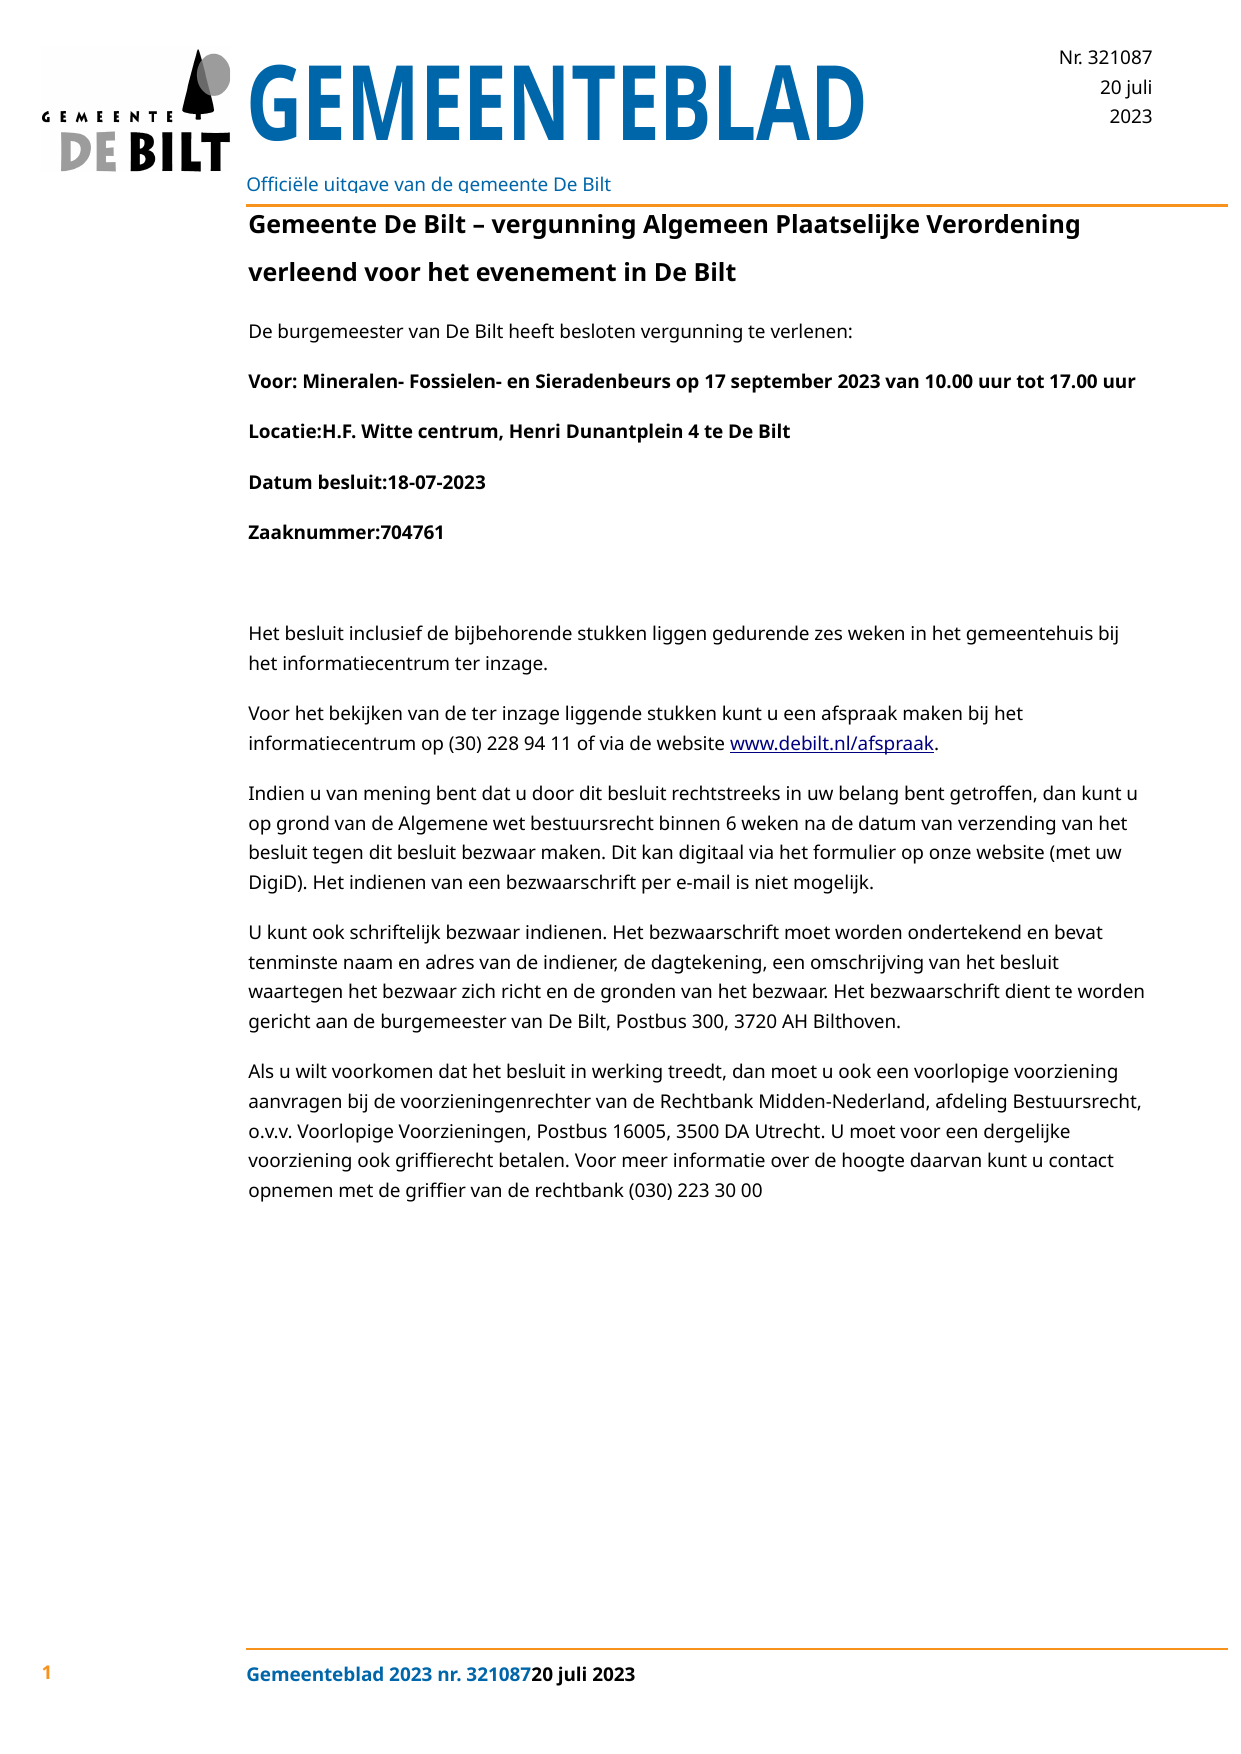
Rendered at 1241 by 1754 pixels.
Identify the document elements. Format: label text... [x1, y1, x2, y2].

text Zaaknummer:704761 [248, 519, 1152, 545]
text De burgemeester van De Bilt heeft besloten vergunning te verlenen: [248, 318, 1152, 344]
text Voor het bekijken van de ter inzage liggende stukken kunt u een afspraak maken bij het informatiecentrum op (30) 228 94 11 of via de website www.debilt.nl/afspraak. [248, 700, 1152, 756]
text Gemeente De Bilt – vergunning Algemeen Plaatselijke Verordening verleend voor het evenement in De Bilt [248, 207, 1152, 288]
text Als u wilt voorkomen dat het besluit in werking treedt, dan moet u ook een voorlopige voorziening aanvragen bij de voorzieningenrechter van de Rechtbank Midden-Nederland, afdeling Bestuursrecht, o.v.v. Voorlopige Voorzieningen, Postbus 16005, 3500 DA Utrecht. U moet voor een dergelijke voorziening ook griffierecht betalen. Voor meer informatie over de hoogte daarvan kunt u contact opnemen met de griffier van de rechtbank (030) 223 30 00 [248, 1059, 1152, 1203]
text Datum besluit:18-07-2023 [248, 469, 1152, 495]
text U kunt ook schriftelijk bezwaar indienen. Het bezwaarschrift moet worden ondertekend en bevat tenminste naam en adres van de indiener, de dagtekening, een omschrijving van het besluit waartegen het bezwaar zich richt en de gronden van het bezwaar. Het bezwaarschrift dient te worden gericht aan de burgemeester van De Bilt, Postbus 300, 3720 AH Bilthoven. [248, 919, 1152, 1034]
text Indien u van mening bent dat u door dit besluit rechtstreeks in uw belang bent getroffen, dan kunt u op grond van de Algemene wet bestuursrecht binnen 6 weken na de datum van verzending van het besluit tegen dit besluit bezwaar maken. Dit kan digitaal via het formulier op onze website (met uw DigiD). Het indienen van een bezwaarschrift per e-mail is niet mogelijk. [248, 780, 1152, 895]
picture [41, 47, 231, 172]
text Het besluit inclusief de bijbehorende stukken liggen gedurende zes weken in het gemeentehuis bij het informatiecentrum ter inzage. [248, 620, 1152, 676]
text Voor: Mineralen- Fossielen- en Sieradenbeurs op 17 september 2023 van 10.00 uur tot 17.00 uur [248, 368, 1152, 394]
text Locatie:H.F. Witte centrum, Henri Dunantplein 4 te De Bilt [248, 419, 1152, 444]
